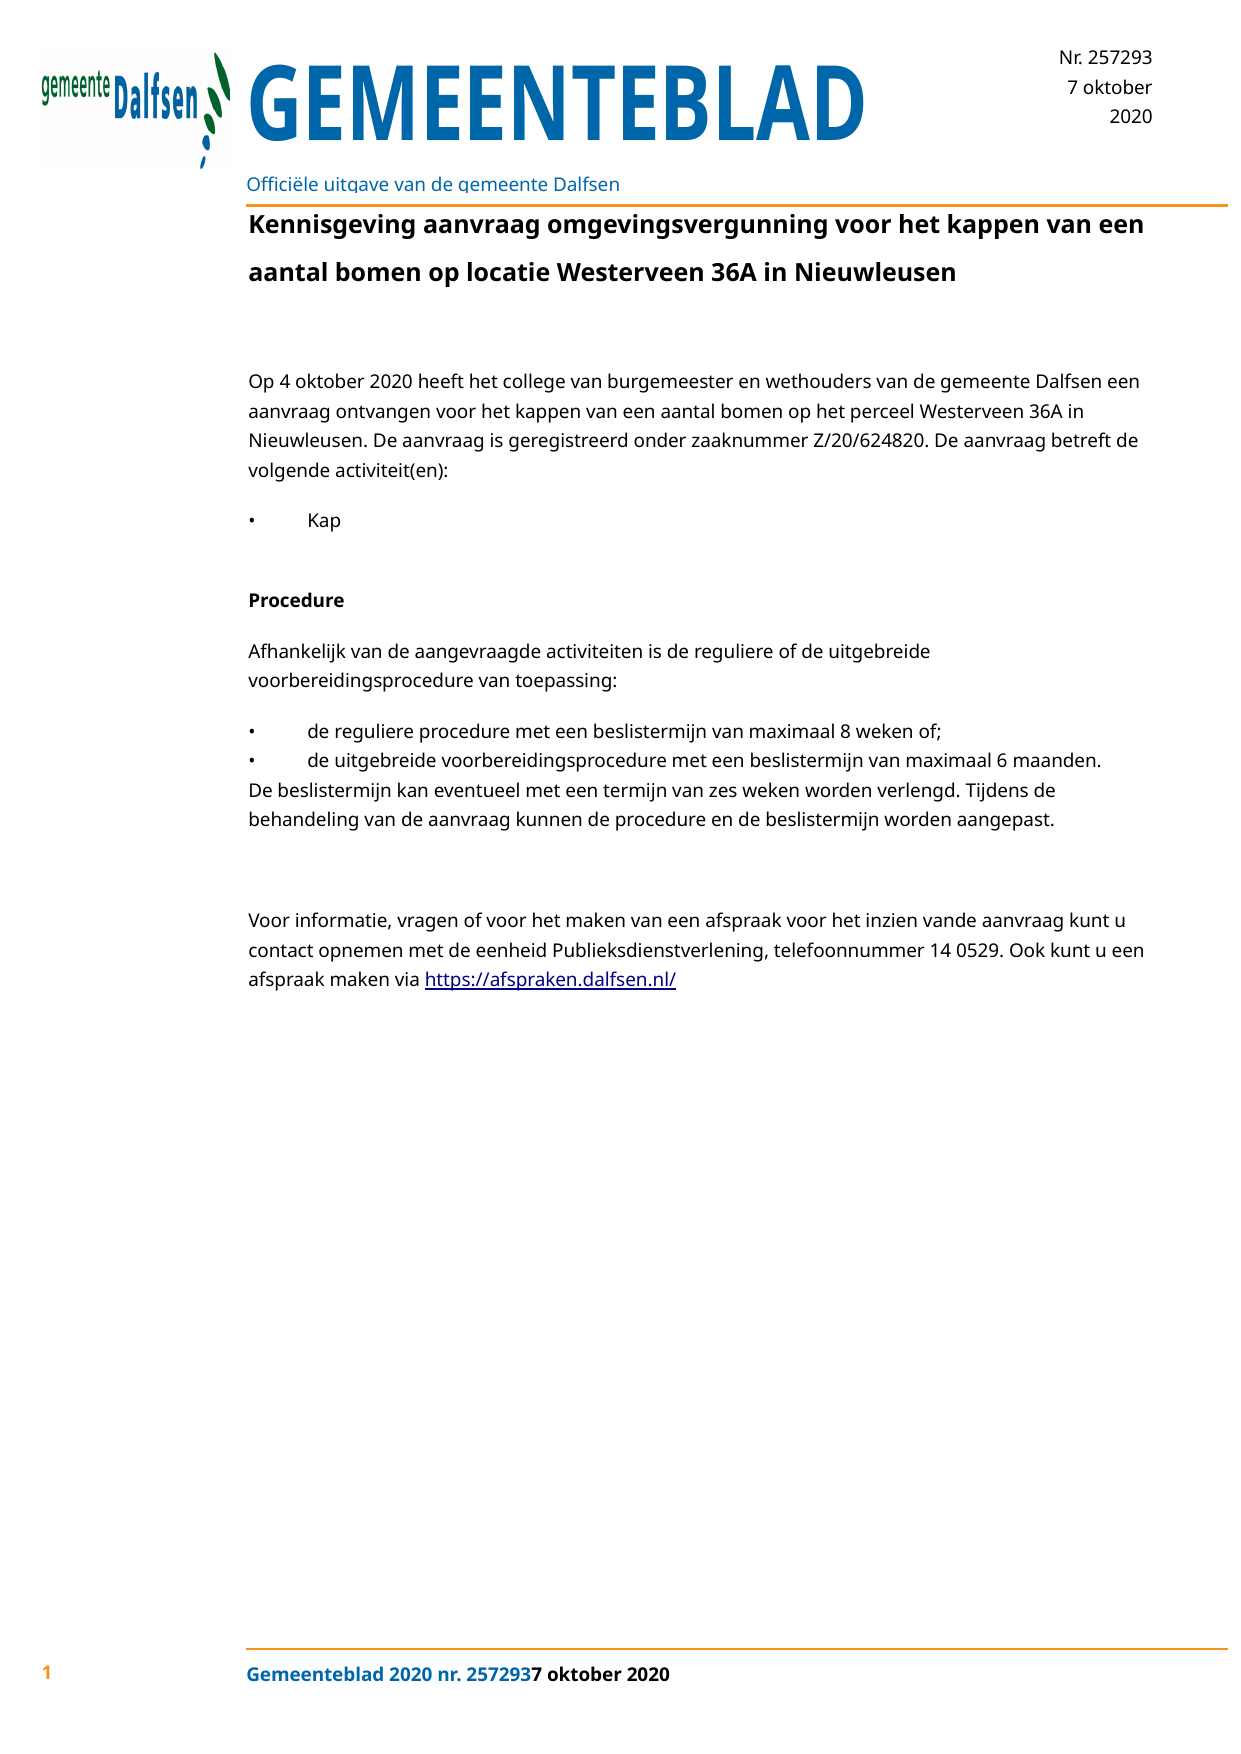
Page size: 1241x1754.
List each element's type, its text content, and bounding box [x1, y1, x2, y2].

list de uitgebreide voorbereidingsprocedure met een beslistermijn van maximaal 6 maanden. [248, 747, 1152, 773]
text Voor informatie, vragen of voor het maken van een afspraak voor het inzien vande aanvraag kunt u contact opnemen met de eenheid Publieksdienstverlening, telefoonnummer 14 0529. Ook kunt u een afspraak maken via https://afspraken.dalfsen.nl/ [248, 907, 1152, 992]
picture [41, 47, 231, 172]
text Afhankelijk van de aangevraagde activiteiten is de reguliere of de uitgebreide voorbereidingsprocedure van toepassing: [248, 638, 1152, 693]
list Kap [248, 507, 1152, 533]
text Kennisgeving aanvraag omgevingsvergunning voor het kappen van een aantal bomen op locatie Westerveen 36A in Nieuwleusen [248, 207, 1152, 288]
text Op 4 oktober 2020 heeft het college van burgemeester en wethouders van de gemeente Dalfsen een aanvraag ontvangen voor het kappen van een aantal bomen op het perceel Westerveen 36A in Nieuwleusen. De aanvraag is geregistreerd onder zaaknummer Z/20/624820. De aanvraag betreft de volgende activiteit(en): [248, 368, 1152, 483]
text Procedure [248, 587, 1152, 613]
text De beslistermijn kan eventueel met een termijn van zes weken worden verlengd. Tijdens de behandeling van de aanvraag kunnen de procedure en de beslistermijn worden aangepast. [248, 777, 1152, 832]
list de reguliere procedure met een beslistermijn van maximaal 8 weken of; [248, 718, 1152, 744]
